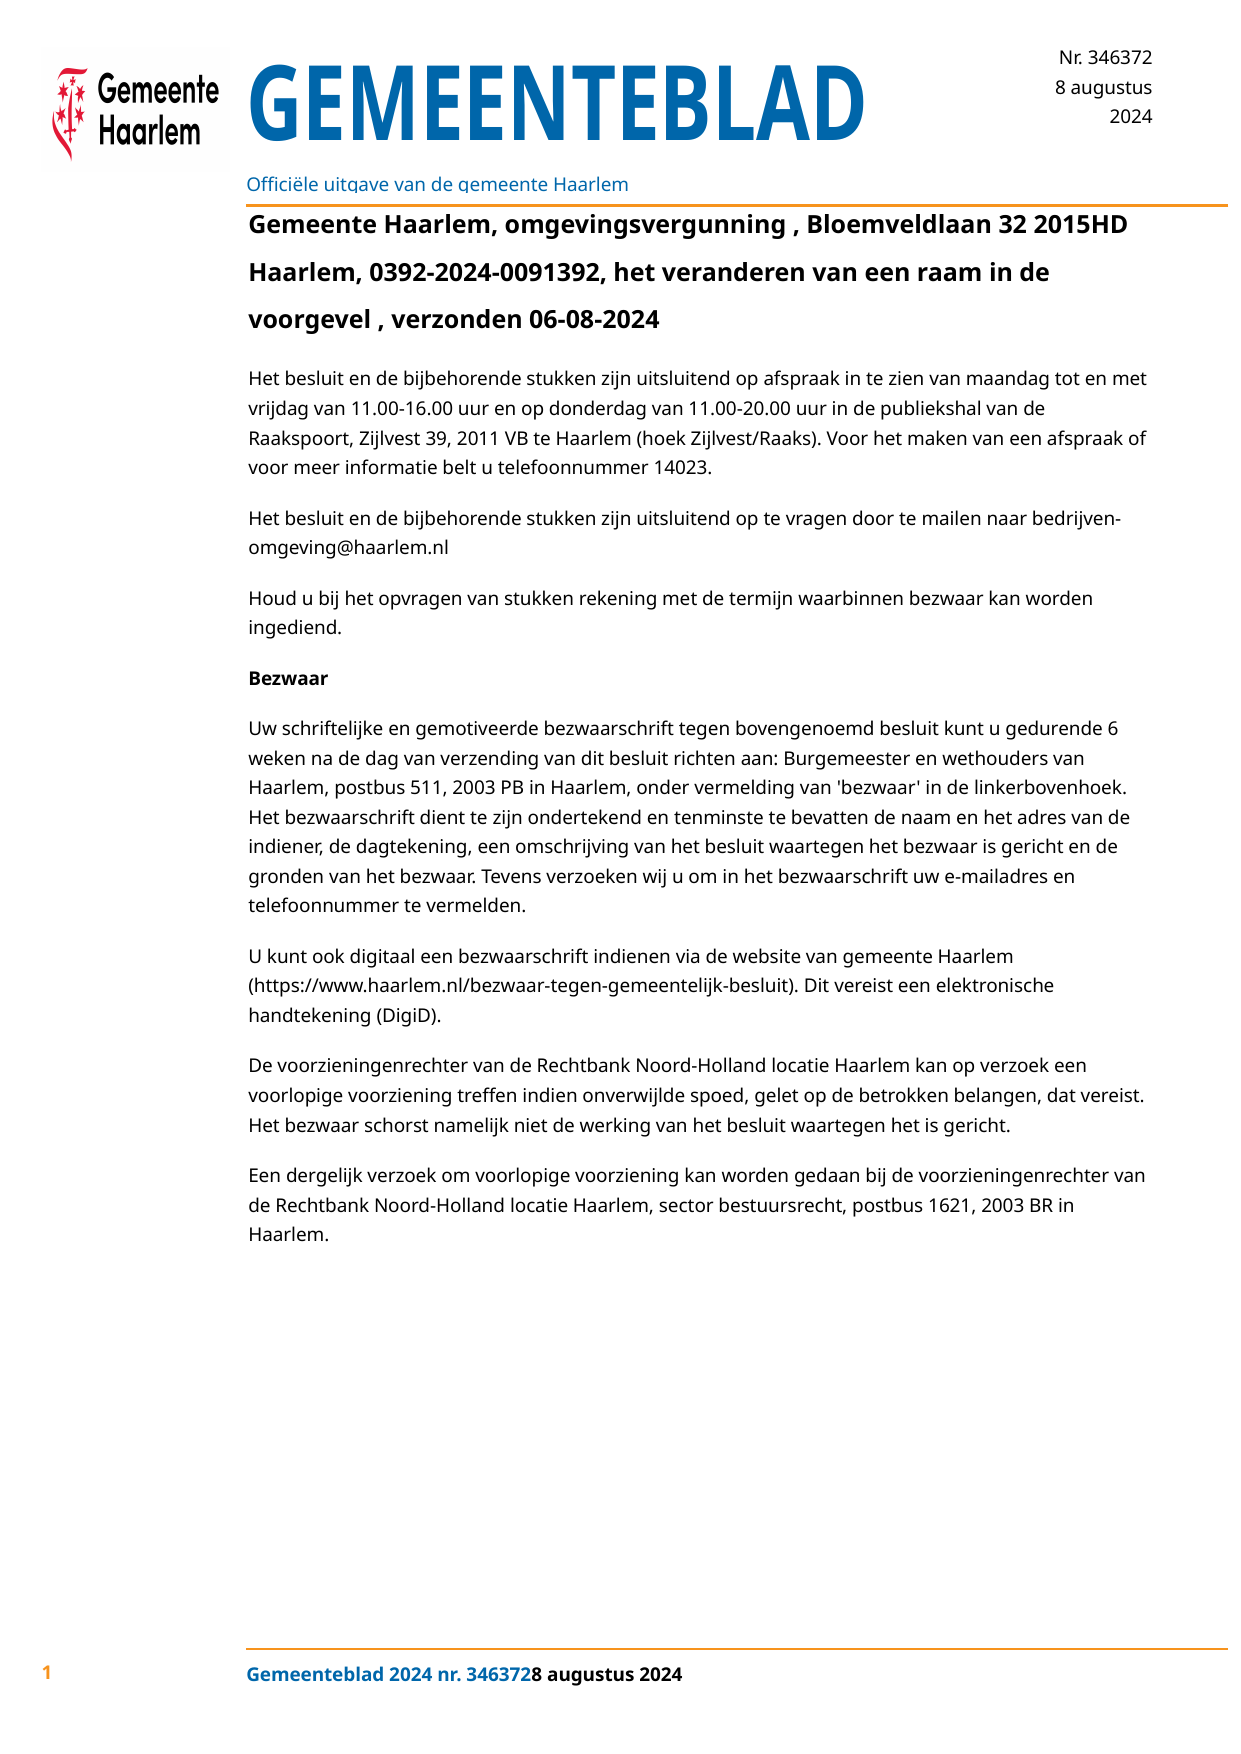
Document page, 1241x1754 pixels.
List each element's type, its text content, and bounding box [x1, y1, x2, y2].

text Gemeente Haarlem, omgevingsvergunning , Bloemveldlaan 32 2015HD Haarlem, 0392-2024-0091392, het veranderen van een raam in de voorgevel , verzonden 06-08-2024 [248, 207, 1152, 336]
text De voorzieningenrechter van de Rechtbank Noord-Holland locatie Haarlem kan op verzoek een voorlopige voorziening treffen indien onverwijlde spoed, gelet op de betrokken belangen, dat vereist. Het bezwaar schorst namelijk niet de werking van het besluit waartegen het is gericht. [248, 1053, 1152, 1137]
text Het besluit en de bijbehorende stukken zijn uitsluitend op afspraak in te zien van maandag tot en met vrijdag van 11.00-16.00 uur en op donderdag van 11.00-20.00 uur in de publiekshal van de Raakspoort, Zijlvest 39, 2011 VB te Haarlem (hoek Zijlvest/Raaks). Voor het maken van een afspraak of voor meer informatie belt u telefoonnummer 14023. [248, 366, 1152, 480]
picture [41, 47, 231, 172]
text Houd u bij het opvragen van stukken rekening met de termijn waarbinnen bezwaar kan worden ingediend. [248, 585, 1152, 640]
text Het besluit en de bijbehorende stukken zijn uitsluitend op te vragen door te mailen naar bedrijven-omgeving@haarlem.nl [248, 505, 1152, 560]
text Uw schriftelijke en gemotiveerde bezwaarschrift tegen bovengenoemd besluit kunt u gedurende 6 weken na de dag van verzending van dit besluit richten aan: Burgemeester en wethouders van Haarlem, postbus 511, 2003 PB in Haarlem, onder vermelding van 'bezwaar' in de linkerbovenhoek. Het bezwaarschrift dient te zijn ondertekend en tenminste te bevatten de naam en het adres van de indiener, de dagtekening, een omschrijving van het besluit waartegen het bezwaar is gericht en de gronden van het bezwaar. Tevens verzoeken wij u om in het bezwaarschrift uw e-mailadres en telefoonnummer te vermelden. [248, 715, 1152, 918]
text U kunt ook digitaal een bezwaarschrift indienen via de website van gemeente Haarlem (https://www.haarlem.nl/bezwaar-tegen-gemeentelijk-besluit). Dit vereist een elektronische handtekening (DigiD). [248, 943, 1152, 1028]
text Bezwaar [248, 665, 1152, 690]
text Een dergelijk verzoek om voorlopige voorziening kan worden gedaan bij de voorzieningenrechter van de Rechtbank Noord-Holland locatie Haarlem, sector bestuursrecht, postbus 1621, 2003 BR in Haarlem. [248, 1162, 1152, 1247]
